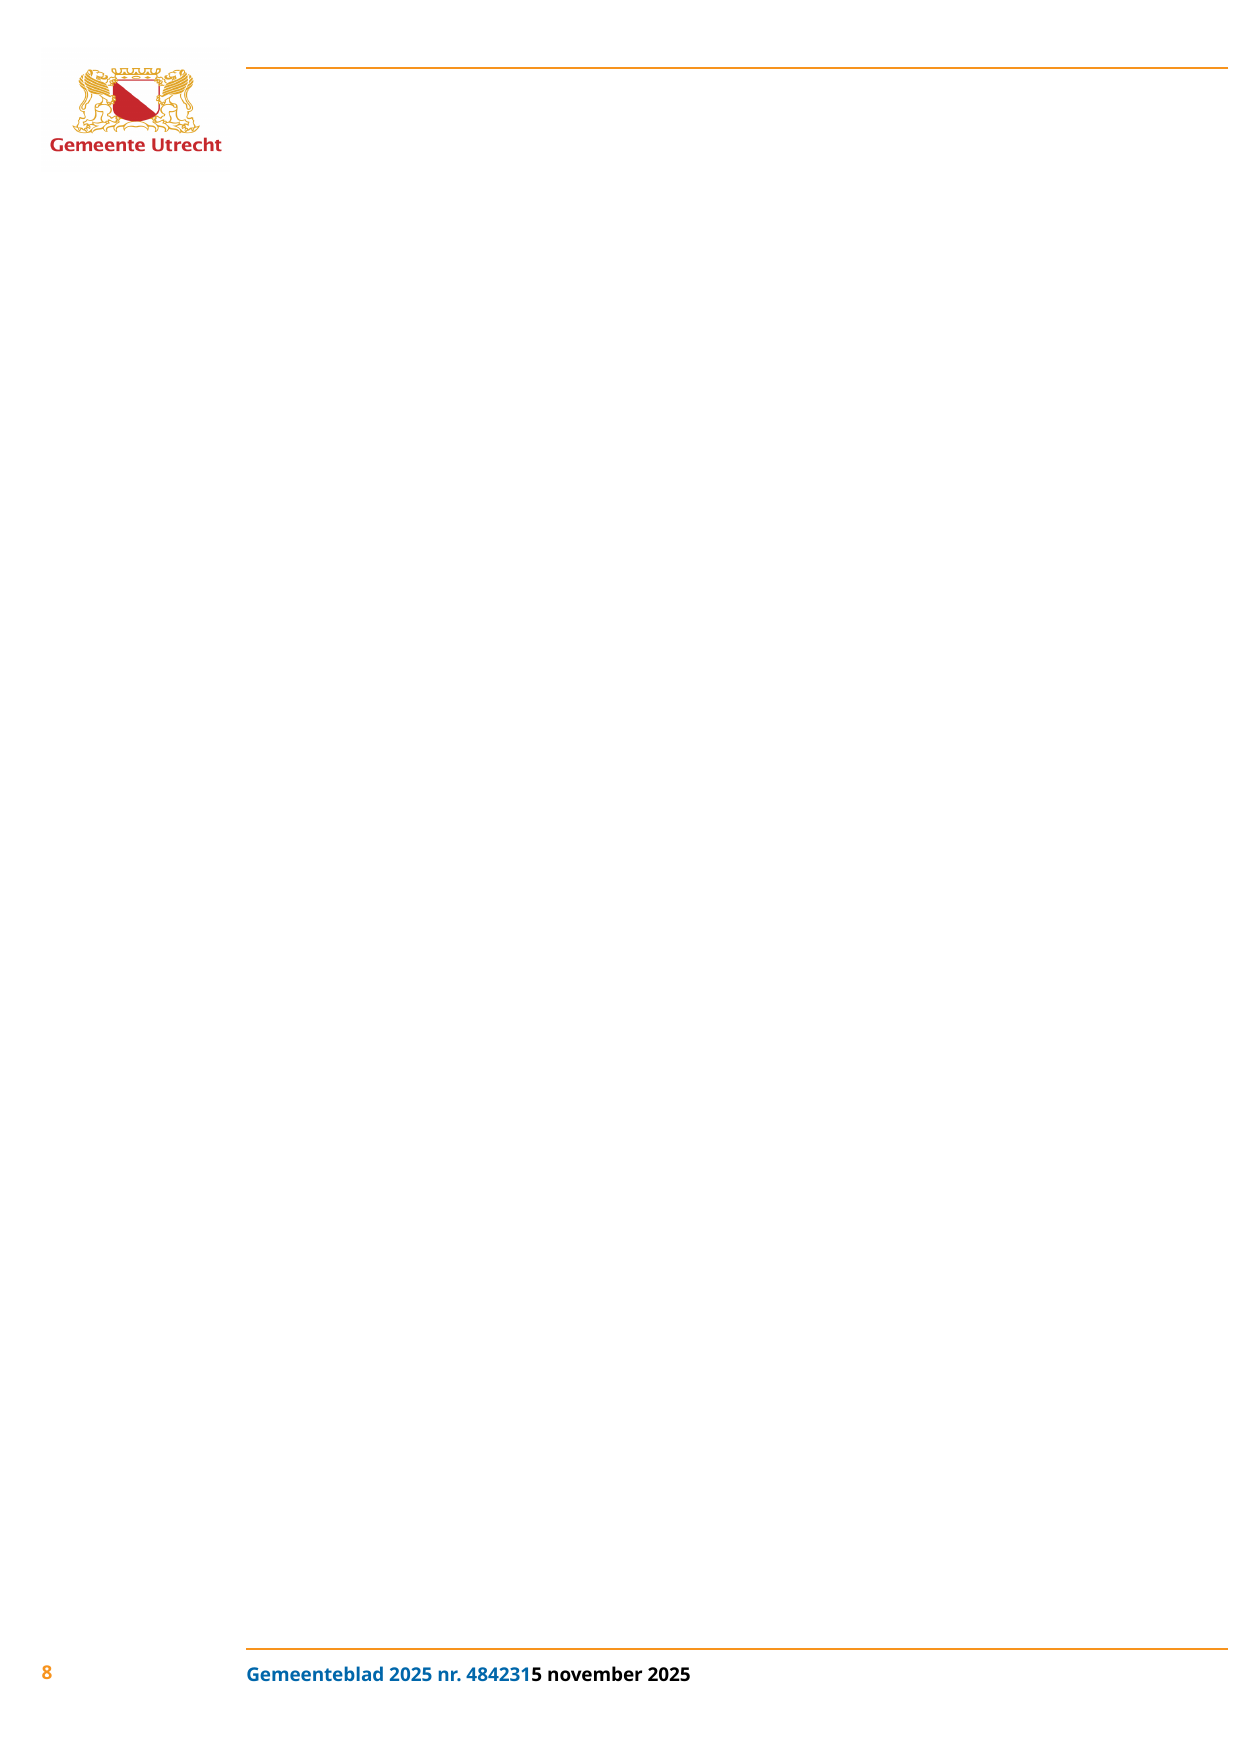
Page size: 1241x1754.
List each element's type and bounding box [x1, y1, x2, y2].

picture [41, 47, 231, 172]
